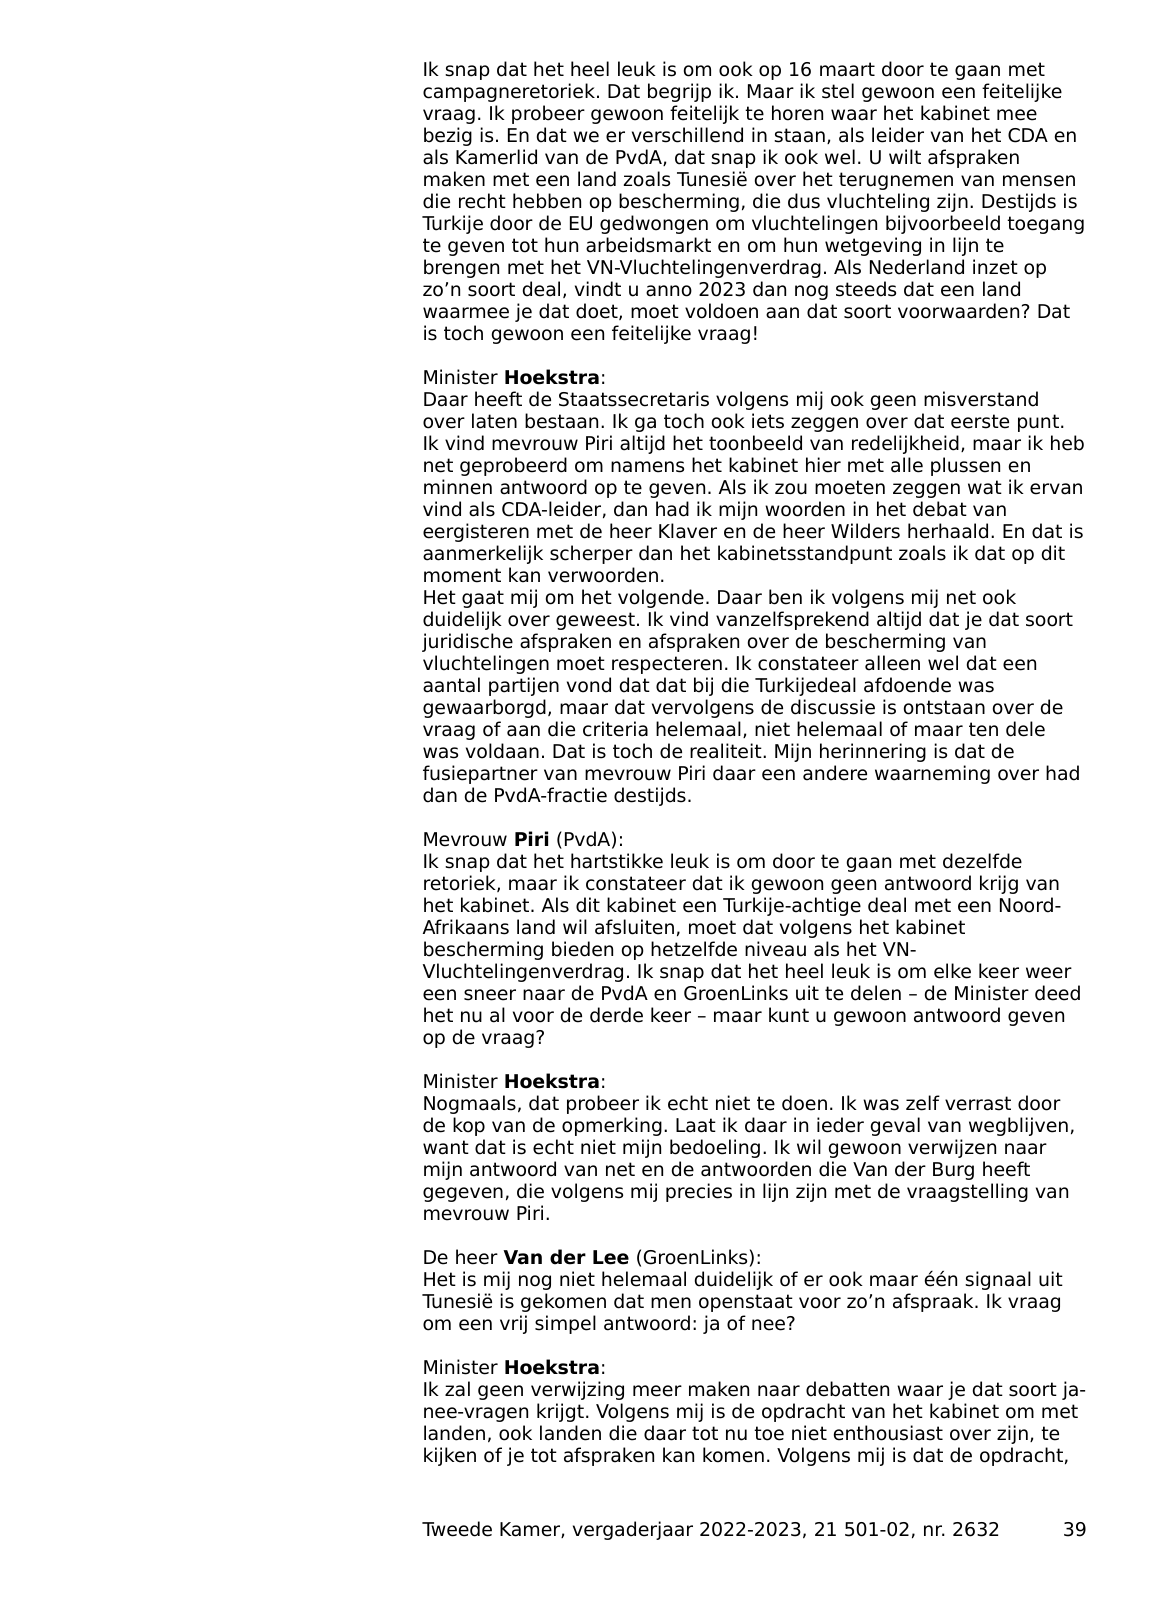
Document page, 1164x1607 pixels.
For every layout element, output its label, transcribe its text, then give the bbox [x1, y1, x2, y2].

text Minister Hoekstra: [422, 1071, 1087, 1093]
text Het is mij nog niet helemaal duidelijk of er ook maar één signaal uit Tunesië is gekomen dat men openstaat voor zo’n afspraak. Ik vraag om een vrij simpel antwoord: ja of nee? [422, 1269, 1087, 1335]
text Daar heeft de Staatssecretaris volgens mij ook geen misverstand over laten bestaan. Ik ga toch ook iets zeggen over dat eerste punt. Ik vind mevrouw Piri altijd het toonbeeld van redelijkheid, maar ik heb net geprobeerd om namens het kabinet hier met alle plussen en minnen antwoord op te geven. Als ik zou moeten zeggen wat ik ervan vind als CDA-leider, dan had ik mijn woorden in het debat van eergisteren met de heer Klaver en de heer Wilders herhaald. En dat is aanmerkelijk scherper dan het kabinetsstandpunt zoals ik dat op dit moment kan verwoorden. [422, 389, 1087, 587]
text Minister Hoekstra: [422, 1357, 1087, 1379]
text Mevrouw Piri (PvdA): [422, 829, 1087, 851]
text Nogmaals, dat probeer ik echt niet te doen. Ik was zelf verrast door de kop van de opmerking. Laat ik daar in ieder geval van wegblijven, want dat is echt niet mijn bedoeling. Ik wil gewoon verwijzen naar mijn antwoord van net en de antwoorden die Van der Burg heeft gegeven, die volgens mij precies in lijn zijn met de vraagstelling van mevrouw Piri. [422, 1093, 1087, 1224]
text Ik snap dat het heel leuk is om ook op 16 maart door te gaan met campagneretoriek. Dat begrijp ik. Maar ik stel gewoon een feitelijke vraag. Ik probeer gewoon feitelijk te horen waar het kabinet mee bezig is. En dat we er verschillend in staan, als leider van het CDA en als Kamerlid van de PvdA, dat snap ik ook wel. U wilt afspraken maken met een land zoals Tunesië over het terugnemen van mensen die recht hebben op bescherming, die dus vluchteling zijn. Destijds is Turkije door de EU gedwongen om vluchtelingen bijvoorbeeld toegang te geven tot hun arbeidsmarkt en om hun wetgeving in lijn te brengen met het VN-Vluchtelingenverdrag. Als Nederland inzet op zo’n soort deal, vindt u anno 2023 dan nog steeds dat een land waarmee je dat doet, moet voldoen aan dat soort voorwaarden? Dat is toch gewoon een feitelijke vraag! [422, 59, 1087, 345]
text De heer Van der Lee (GroenLinks): [422, 1247, 1087, 1269]
text Ik zal geen verwijzing meer maken naar debatten waar je dat soort ja-nee-vragen krijgt. Volgens mij is de opdracht van het kabinet om met landen, ook landen die daar tot nu toe niet enthousiast over zijn, te kijken of je tot afspraken kan komen. Volgens mij is dat de opdracht, [422, 1379, 1087, 1467]
text Het gaat mij om het volgende. Daar ben ik volgens mij net ook duidelijk over geweest. Ik vind vanzelfsprekend altijd dat je dat soort juridische afspraken en afspraken over de bescherming van vluchtelingen moet respecteren. Ik constateer alleen wel dat een aantal partijen vond dat dat bij die Turkijedeal afdoende was gewaarborgd, maar dat vervolgens de discussie is ontstaan over de vraag of aan die criteria helemaal, niet helemaal of maar ten dele was voldaan. Dat is toch de realiteit. Mijn herinnering is dat de fusiepartner van mevrouw Piri daar een andere waarneming over had dan de PvdA-fractie destijds. [422, 587, 1087, 807]
text Minister Hoekstra: [422, 367, 1087, 389]
text Ik snap dat het hartstikke leuk is om door te gaan met dezelfde retoriek, maar ik constateer dat ik gewoon geen antwoord krijg van het kabinet. Als dit kabinet een Turkije-achtige deal met een Noord-Afrikaans land wil afsluiten, moet dat volgens het kabinet bescherming bieden op hetzelfde niveau als het VN-Vluchtelingenverdrag. Ik snap dat het heel leuk is om elke keer weer een sneer naar de PvdA en GroenLinks uit te delen – de Minister deed het nu al voor de derde keer – maar kunt u gewoon antwoord geven op de vraag? [422, 851, 1087, 1048]
